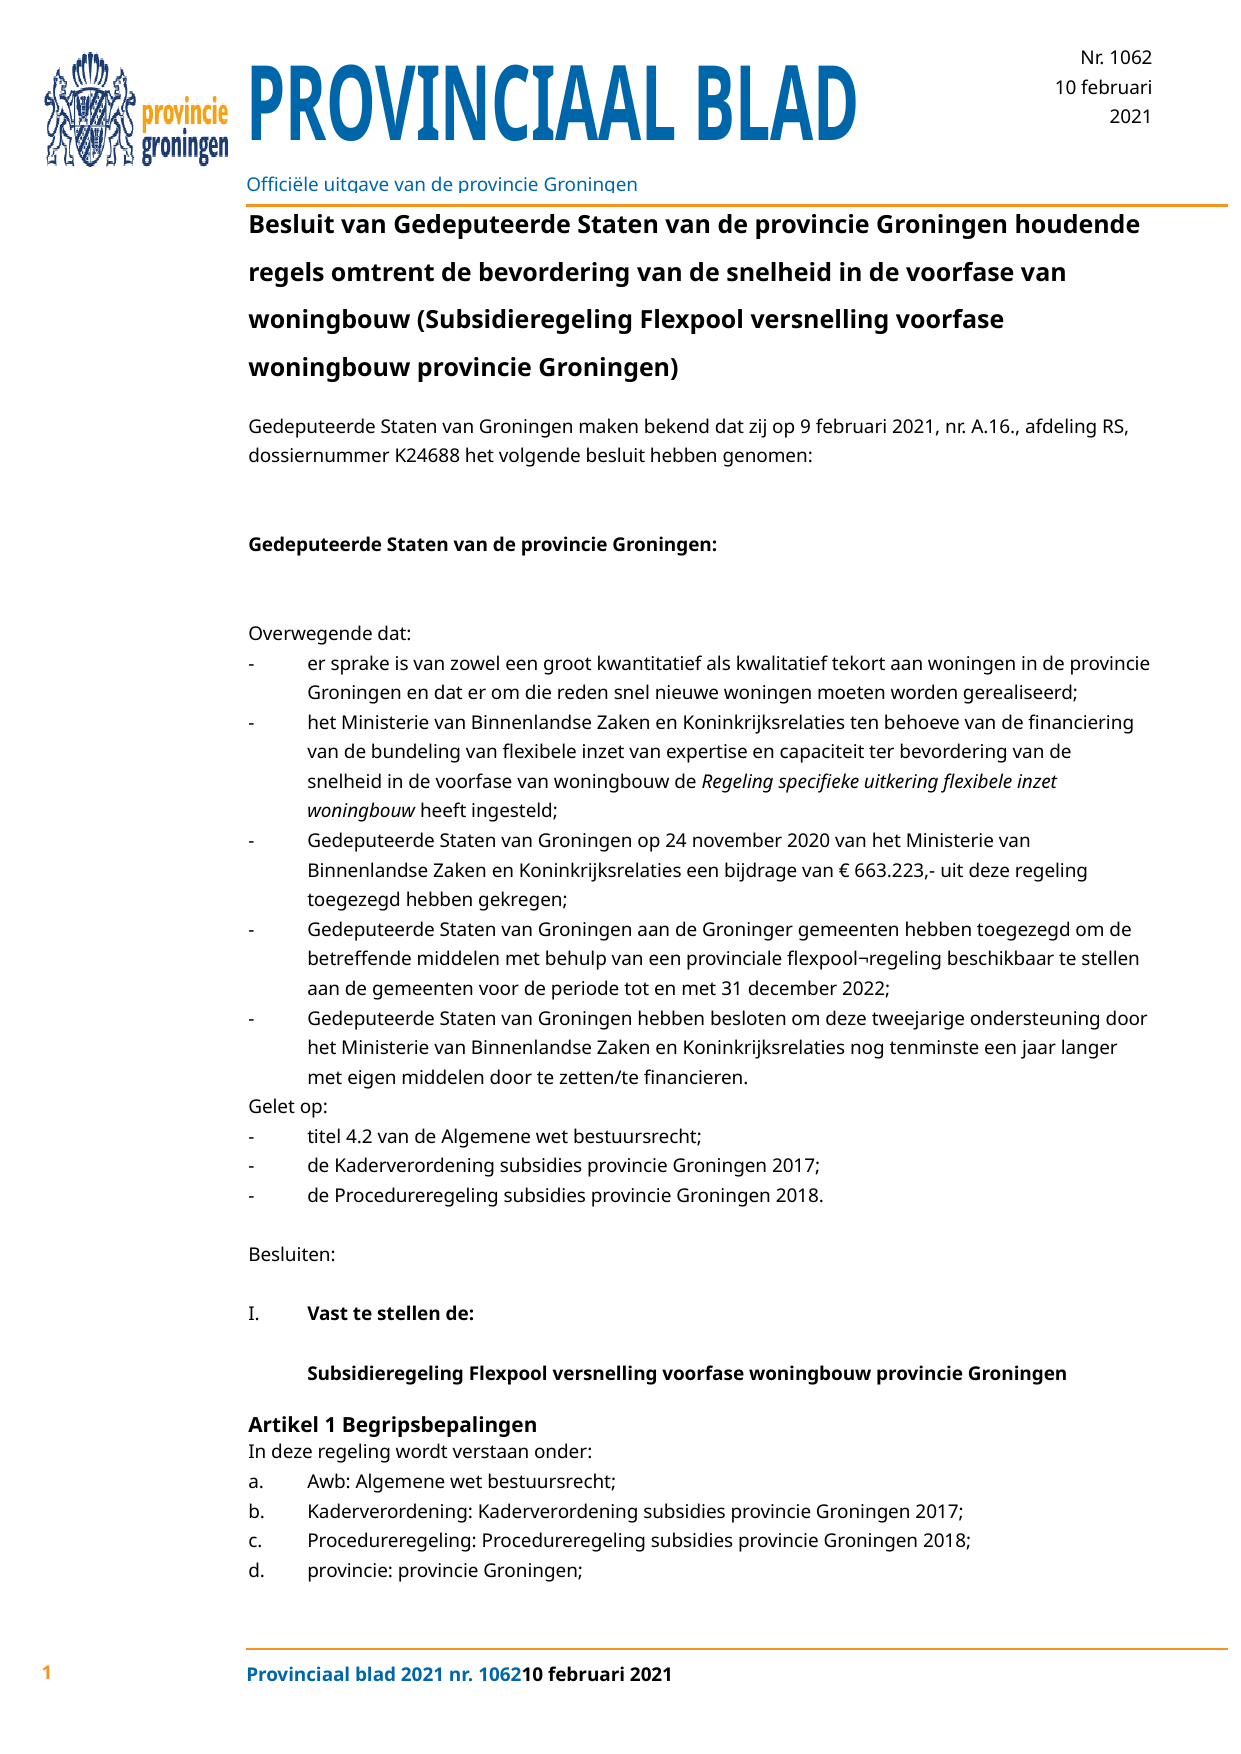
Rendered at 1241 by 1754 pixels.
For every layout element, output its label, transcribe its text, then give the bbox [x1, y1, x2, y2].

list Gedeputeerde Staten van Groningen op 24 november 2020 van het Ministerie van Binnenlandse Zaken en Koninkrijksrelaties een bijdrage van € 663.223,- uit deze regeling toegezegd hebben gekregen; [248, 827, 1152, 912]
list het Ministerie van Binnenlandse Zaken en Koninkrijksrelaties ten behoeve van de financiering van de bundeling van flexibele inzet van expertise en capaciteit ter bevordering van de snelheid in de voorfase van woningbouw de Regeling specifieke uitkering flexibele inzet woningbouw heeft ingesteld; [248, 709, 1152, 823]
list Gedeputeerde Staten van Groningen aan de Groninger gemeenten hebben toegezegd om de betreffende middelen met behulp van een provinciale flexpool¬regeling beschikbaar te stellen aan de gemeenten voor de periode tot en met 31 december 2022; [248, 916, 1152, 1001]
list Subsidieregeling Flexpool versnelling voorfase woningbouw provincie Groningen [248, 1360, 1152, 1386]
list de Kaderverordening subsidies provincie Groningen 2017; [248, 1153, 1152, 1178]
list er sprake is van zowel een groot kwantitatief als kwalitatief tekort aan woningen in de provincie Groningen en dat er om die reden snel nieuwe woningen moeten worden gerealiseerd; [248, 650, 1152, 705]
text Besluit van Gedeputeerde Staten van de provincie Groningen houdende regels omtrent de bevordering van de snelheid in de voorfase van woningbouw (Subsidieregeling Flexpool versnelling voorfase woningbouw provincie Groningen) [248, 207, 1152, 384]
text Overwegende dat: [248, 620, 1152, 646]
list Kaderverordening: Kaderverordening subsidies provincie Groningen 2017; [248, 1498, 1152, 1523]
text In deze regeling wordt verstaan onder: [248, 1439, 1152, 1464]
text Artikel 1 Begripsbepalingen [248, 1410, 1152, 1439]
list Awb: Algemene wet bestuursrecht; [248, 1468, 1152, 1494]
list provincie: provincie Groningen; [248, 1557, 1152, 1583]
text Gelet op: [248, 1093, 1152, 1119]
text Gedeputeerde Staten van de provincie Groningen: [248, 531, 1152, 557]
list Gedeputeerde Staten van Groningen hebben besloten om deze tweejarige ondersteuning door het Ministerie van Binnenlandse Zaken en Koninkrijksrelaties nog tenminste een jaar langer met eigen middelen door te zetten/te financieren. [248, 1005, 1152, 1090]
list Procedureregeling: Procedureregeling subsidies provincie Groningen 2018; [248, 1527, 1152, 1553]
list Vast te stellen de: [248, 1301, 1152, 1326]
text Gedeputeerde Staten van Groningen maken bekend dat zij op 9 februari 2021, nr. A.16., afdeling RS, dossiernummer K24688 het volgende besluit hebben genomen: [248, 413, 1152, 468]
list titel 4.2 van de Algemene wet bestuursrecht; [248, 1123, 1152, 1149]
text Besluiten: [248, 1241, 1152, 1267]
list de Procedureregeling subsidies provincie Groningen 2018. [248, 1182, 1152, 1208]
picture [41, 47, 231, 172]
